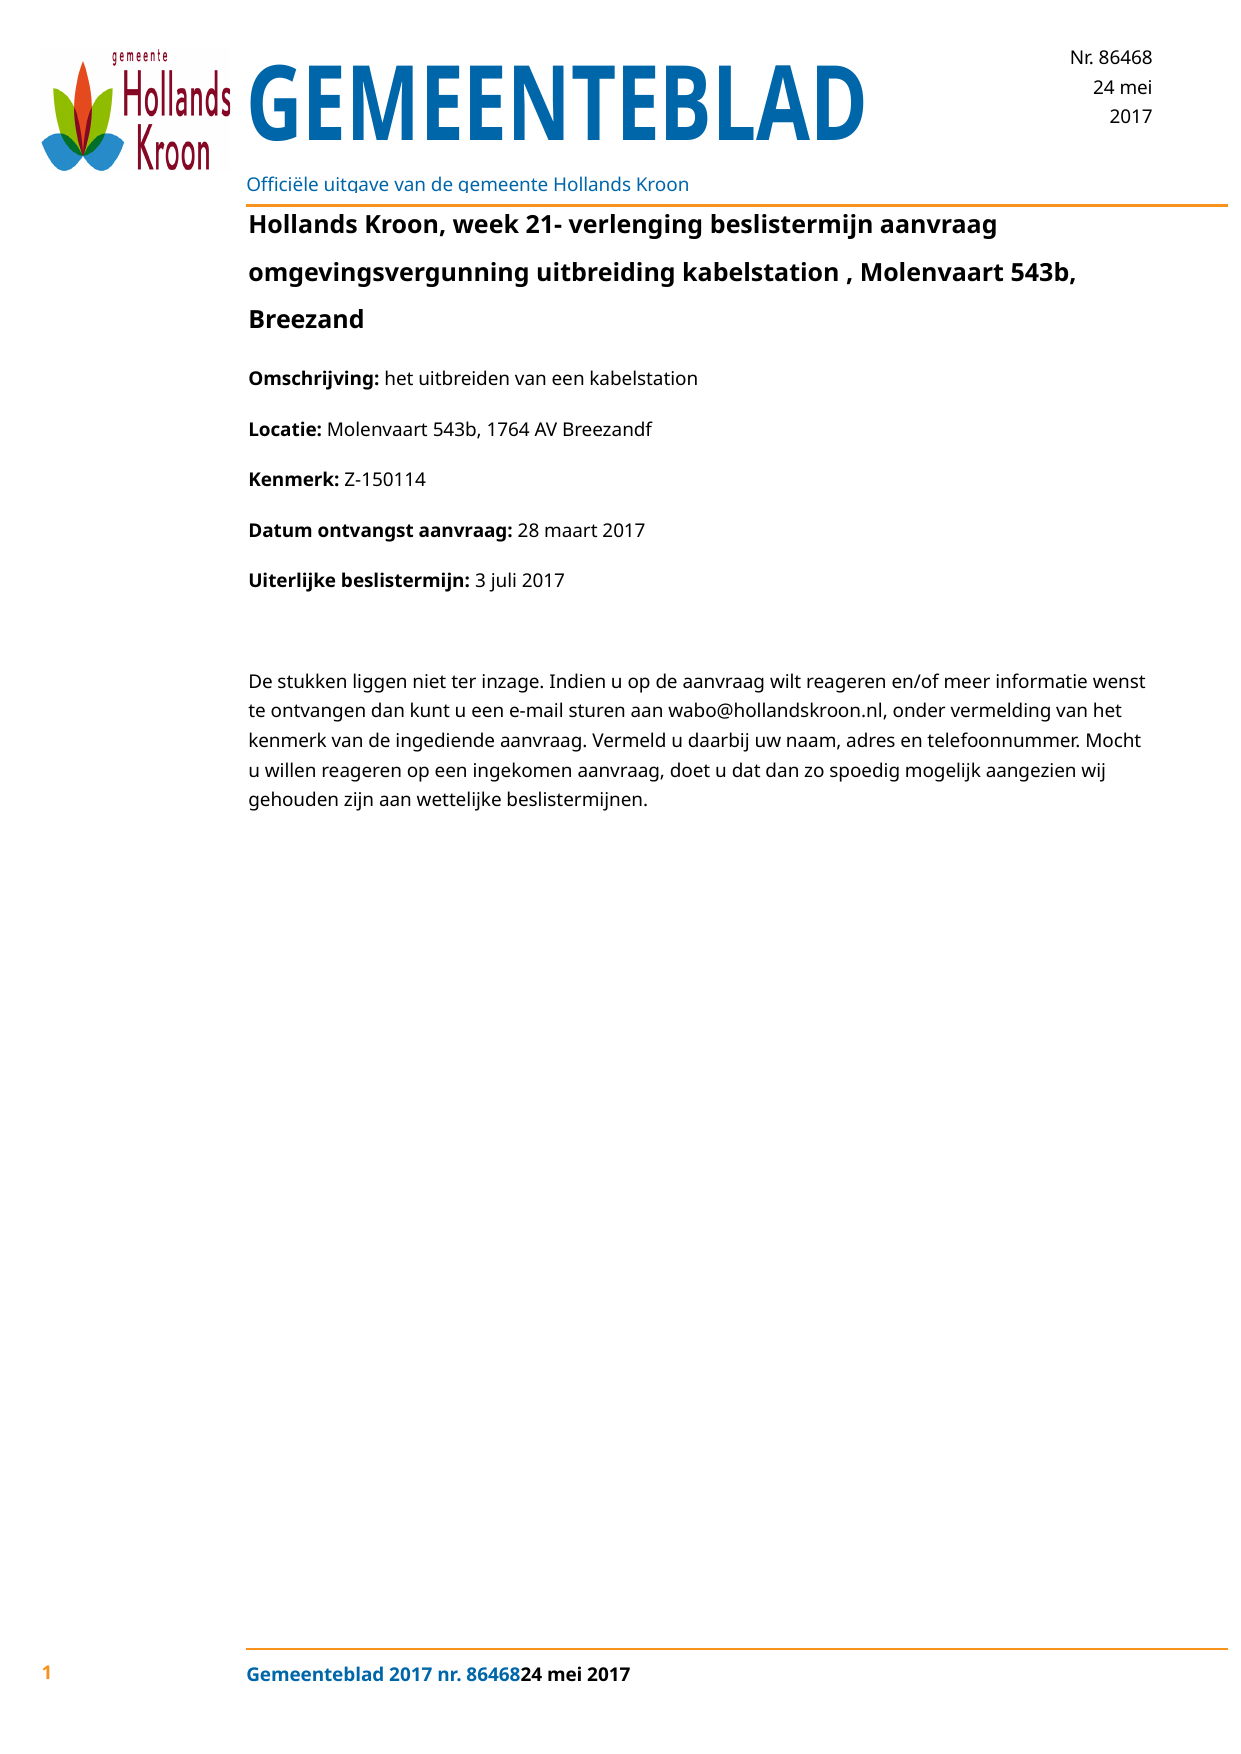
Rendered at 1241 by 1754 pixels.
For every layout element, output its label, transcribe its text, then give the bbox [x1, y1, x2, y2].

text Datum ontvangst aanvraag: 28 maart 2017 [248, 517, 1152, 542]
text De stukken liggen niet ter inzage. Indien u op de aanvraag wilt reageren en/of meer informatie wenst te ontvangen dan kunt u een e-mail sturen aan wabo@hollandskroon.nl, onder vermelding van het kenmerk van de ingediende aanvraag. Vermeld u daarbij uw naam, adres en telefoonnummer. Mocht u willen reageren op een ingekomen aanvraag, doet u dat dan zo spoedig mogelijk aangezien wij gehouden zijn aan wettelijke beslistermijnen. [248, 668, 1152, 812]
text Omschrijving: het uitbreiden van een kabelstation [248, 366, 1152, 391]
text Kenmerk: Z-150114 [248, 466, 1152, 492]
text Uiterlijke beslistermijn: 3 juli 2017 [248, 567, 1152, 593]
text Hollands Kroon, week 21- verlenging beslistermijn aanvraag omgevingsvergunning uitbreiding kabelstation , Molenvaart 543b, Breezand [248, 207, 1152, 336]
picture [41, 47, 231, 172]
text Locatie: Molenvaart 543b, 1764 AV Breezandf [248, 416, 1152, 442]
